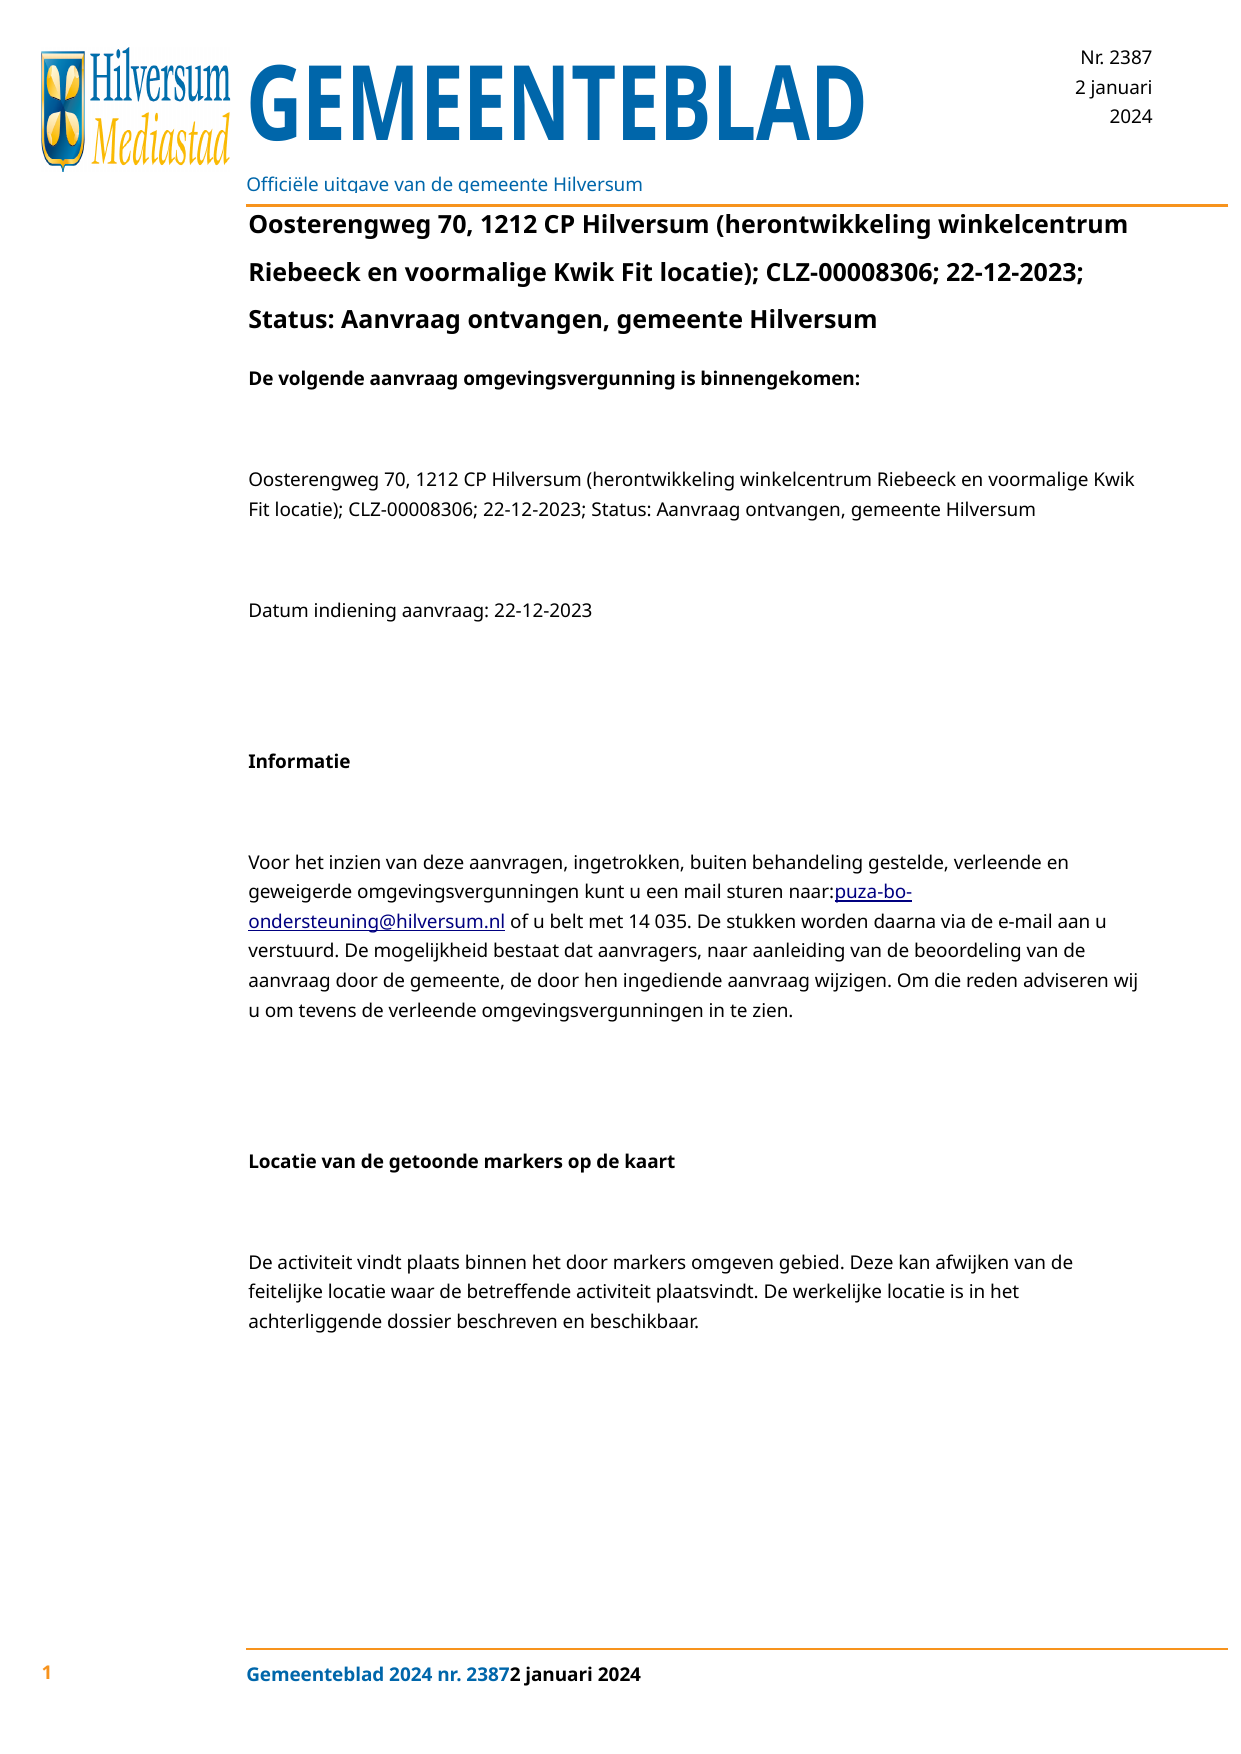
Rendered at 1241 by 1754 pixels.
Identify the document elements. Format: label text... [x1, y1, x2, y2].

text De volgende aanvraag omgevingsvergunning is binnengekomen: [248, 366, 1152, 391]
text Locatie van de getoonde markers op de kaart [248, 1148, 1152, 1174]
text Oosterengweg 70, 1212 CP Hilversum (herontwikkeling winkelcentrum Riebeeck en voormalige Kwik Fit locatie); CLZ-00008306; 22-12-2023; Status: Aanvraag ontvangen, gemeente Hilversum [248, 466, 1152, 522]
text Oosterengweg 70, 1212 CP Hilversum (herontwikkeling winkelcentrum Riebeeck en voormalige Kwik Fit locatie); CLZ-00008306; 22-12-2023; Status: Aanvraag ontvangen, gemeente Hilversum [248, 207, 1152, 336]
text Informatie [248, 748, 1152, 774]
picture [41, 47, 231, 172]
text Datum indiening aanvraag: 22-12-2023 [248, 597, 1152, 622]
text Voor het inzien van deze aanvragen, ingetrokken, buiten behandeling gestelde, verleende en geweigerde omgevingsvergunningen kunt u een mail sturen naar:puza-bo-ondersteuning@hilversum.nl of u belt met 14 035. De stukken worden daarna via de e-mail aan u verstuurd. De mogelijkheid bestaat dat aanvragers, naar aanleiding van de beoordeling van de aanvraag door de gemeente, de door hen ingediende aanvraag wijzigen. Om die reden adviseren wij u om tevens de verleende omgevingsvergunningen in te zien. [248, 849, 1152, 1022]
text De activiteit vindt plaats binnen het door markers omgeven gebied. Deze kan afwijken van de feitelijke locatie waar de betreffende activiteit plaatsvindt. De werkelijke locatie is in het achterliggende dossier beschreven en beschikbaar. [248, 1249, 1152, 1334]
